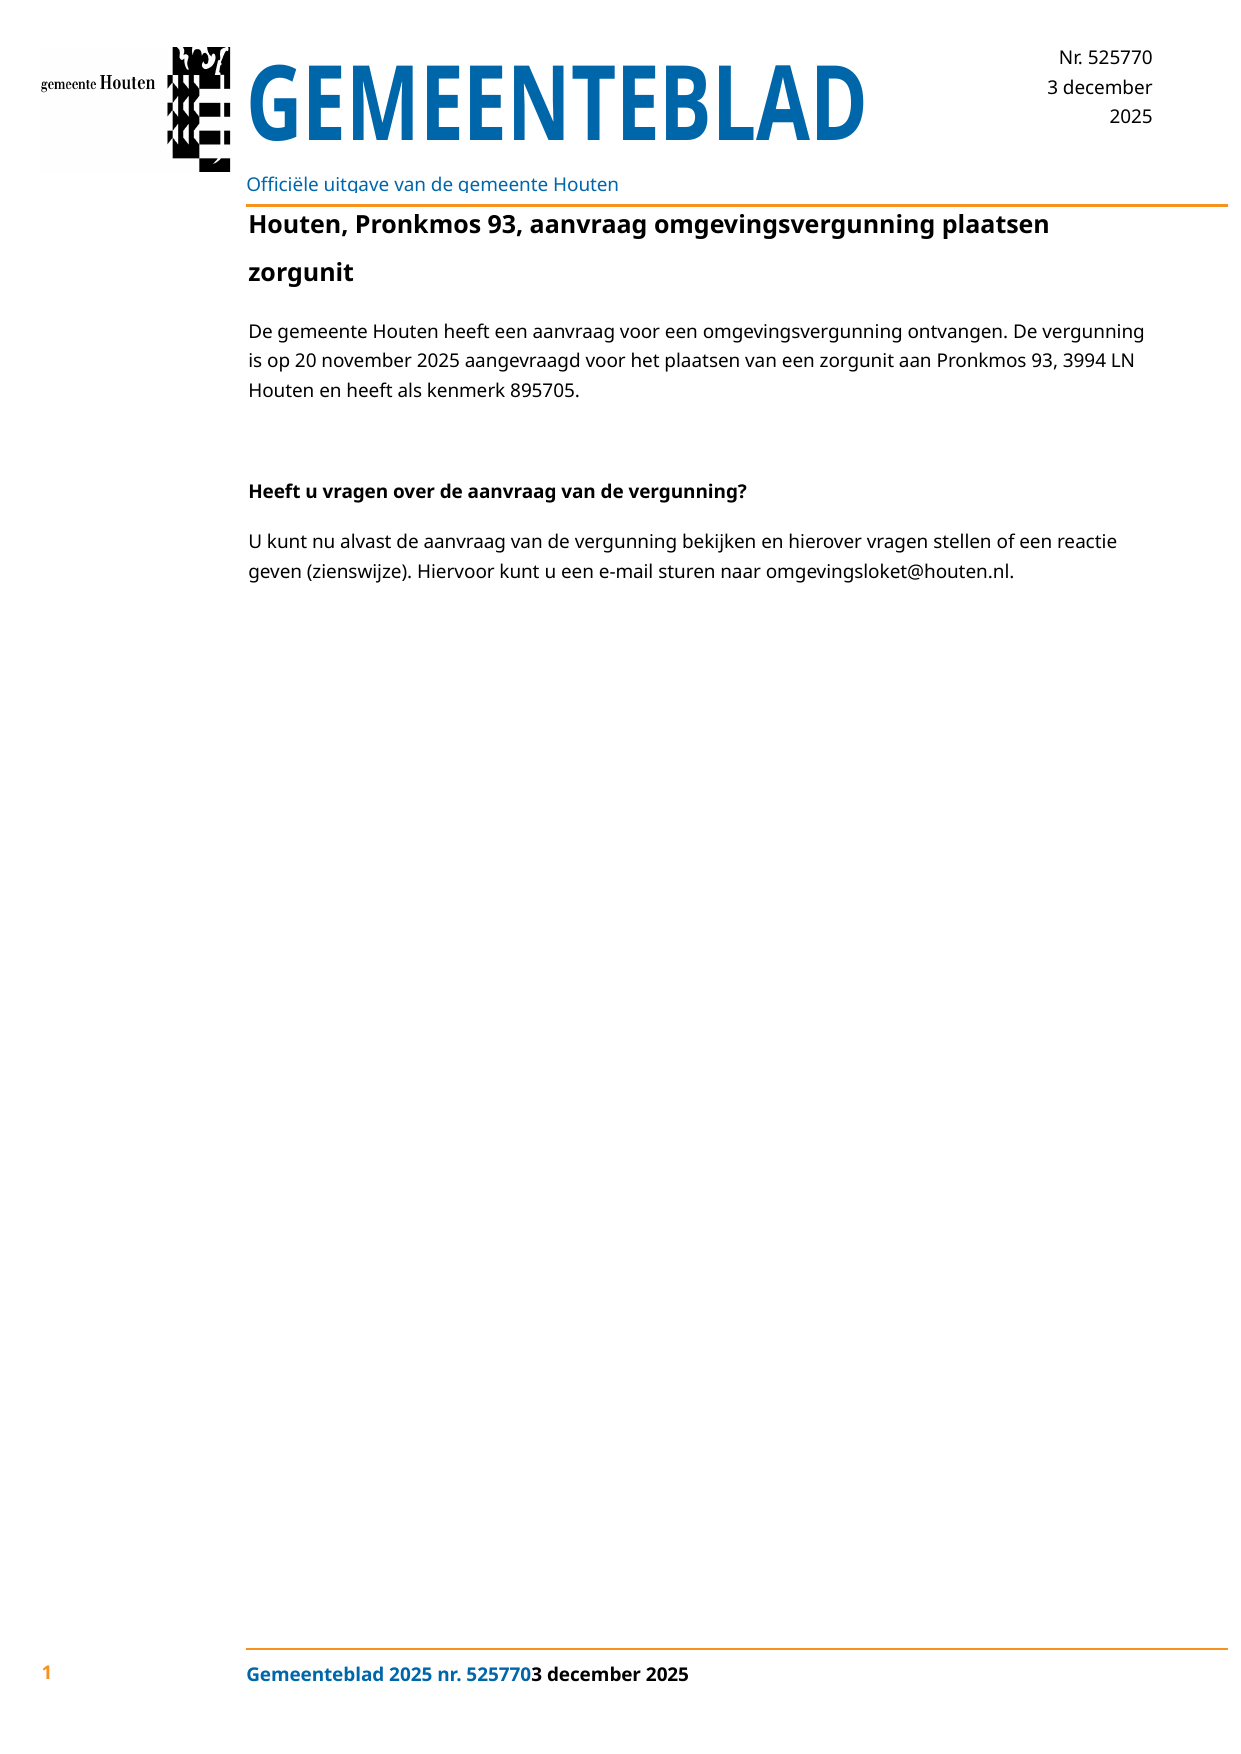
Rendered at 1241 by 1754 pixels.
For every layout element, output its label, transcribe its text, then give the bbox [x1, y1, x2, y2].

text Houten, Pronkmos 93, aanvraag omgevingsvergunning plaatsen zorgunit [248, 207, 1152, 288]
text De gemeente Houten heeft een aanvraag voor een omgevingsvergunning ontvangen. De vergunning is op 20 november 2025 aangevraagd voor het plaatsen van een zorgunit aan Pronkmos 93, 3994 LN Houten en heeft als kenmerk 895705. [248, 318, 1152, 403]
text U kunt nu alvast de aanvraag van de vergunning bekijken en hierover vragen stellen of een reactie geven (zienswijze). Hiervoor kunt u een e-mail sturen naar omgevingsloket@houten.nl. [248, 528, 1152, 584]
text Heeft u vragen over de aanvraag van de vergunning? [248, 478, 1152, 504]
picture [41, 47, 231, 172]
